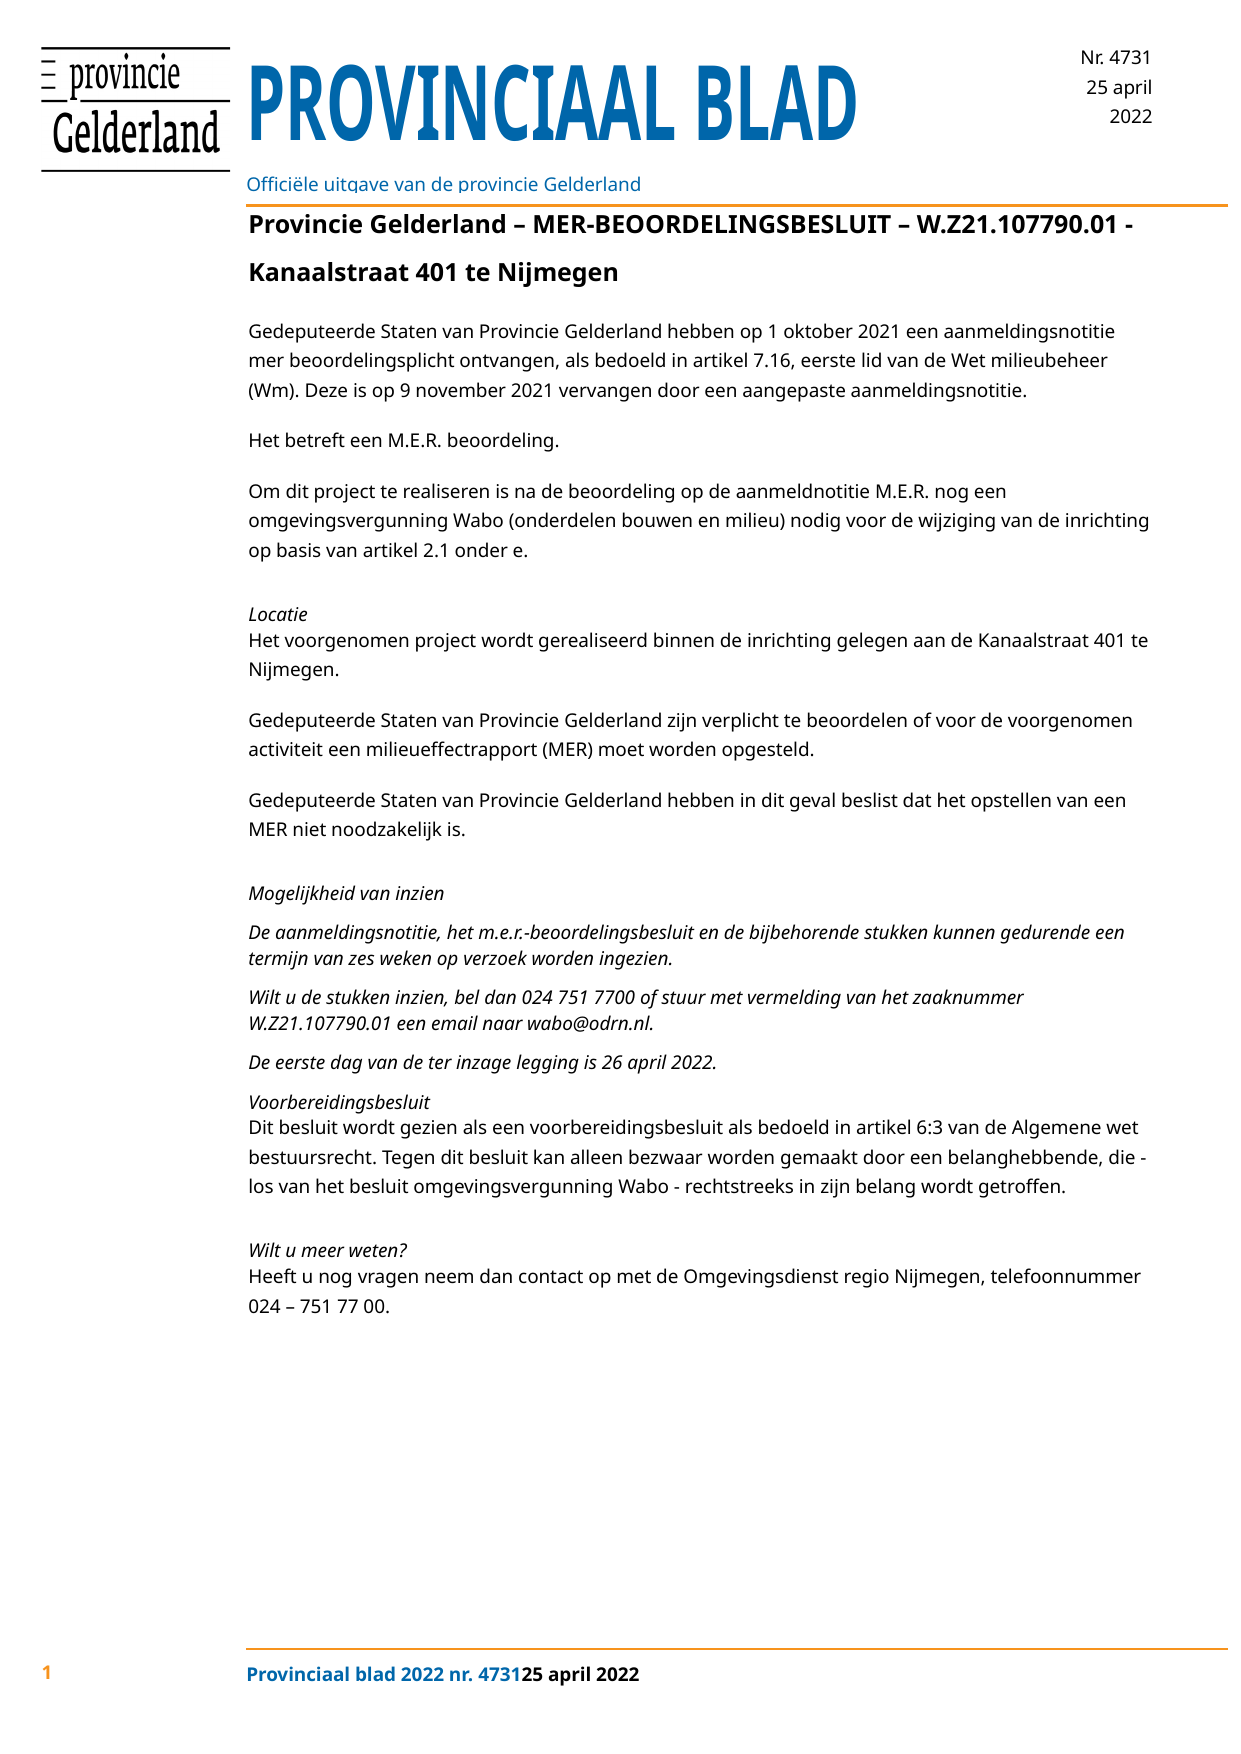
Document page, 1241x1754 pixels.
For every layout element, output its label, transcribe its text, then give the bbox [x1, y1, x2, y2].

text Mogelijkheid van inzien [248, 880, 1152, 906]
text Om dit project te realiseren is na de beoordeling op de aanmeldnotitie M.E.R. nog een omgevingsvergunning Wabo (onderdelen bouwen en milieu) nodig voor de wijziging van de inrichting op basis van artikel 2.1 onder e. [248, 478, 1152, 563]
picture [41, 47, 231, 172]
text Gedeputeerde Staten van Provincie Gelderland hebben op 1 oktober 2021 een aanmeldingsnotitie mer beoordelingsplicht ontvangen, als bedoeld in artikel 7.16, eerste lid van de Wet milieubeheer (Wm). Deze is op 9 november 2021 vervangen door een aangepaste aanmeldingsnotitie. [248, 318, 1152, 403]
text Het voorgenomen project wordt gerealiseerd binnen de inrichting gelegen aan de Kanaalstraat 401 te Nijmegen. [248, 627, 1152, 682]
text Locatie [248, 601, 1152, 627]
text Gedeputeerde Staten van Provincie Gelderland zijn verplicht te beoordelen of voor de voorgenomen activiteit een milieueffectrapport (MER) moet worden opgesteld. [248, 707, 1152, 762]
text Provincie Gelderland – MER-BEOORDELINGSBESLUIT – W.Z21.107790.01 - Kanaalstraat 401 te Nijmegen [248, 207, 1152, 288]
text Wilt u meer weten? [248, 1238, 1152, 1263]
text Het betreft een M.E.R. beoordeling. [248, 427, 1152, 453]
text Voorbereidingsbesluit [248, 1089, 1152, 1114]
text Dit besluit wordt gezien als een voorbereidingsbesluit als bedoeld in artikel 6:3 van de Algemene wet bestuursrecht. Tegen dit besluit kan alleen bezwaar worden gemaakt door een belanghebbende, die - los van het besluit omgevingsvergunning Wabo - rechtstreeks in zijn belang wordt getroffen. [248, 1114, 1152, 1199]
text Wilt u de stukken inzien, bel dan 024 751 7700 of stuur met vermelding van het zaaknummer W.Z21.107790.01 een email naar wabo@odrn.nl. [248, 984, 1152, 1036]
text De aanmeldingsnotitie, het m.e.r.-beoordelingsbesluit en de bijbehorende stukken kunnen gedurende een termijn van zes weken op verzoek worden ingezien. [248, 919, 1152, 971]
text Gedeputeerde Staten van Provincie Gelderland hebben in dit geval beslist dat het opstellen van een MER niet noodzakelijk is. [248, 787, 1152, 842]
text De eerste dag van de ter inzage legging is 26 april 2022. [248, 1049, 1152, 1075]
text Heeft u nog vragen neem dan contact op met de Omgevingsdienst regio Nijmegen, telefoonnummer 024 – 751 77 00. [248, 1263, 1152, 1319]
